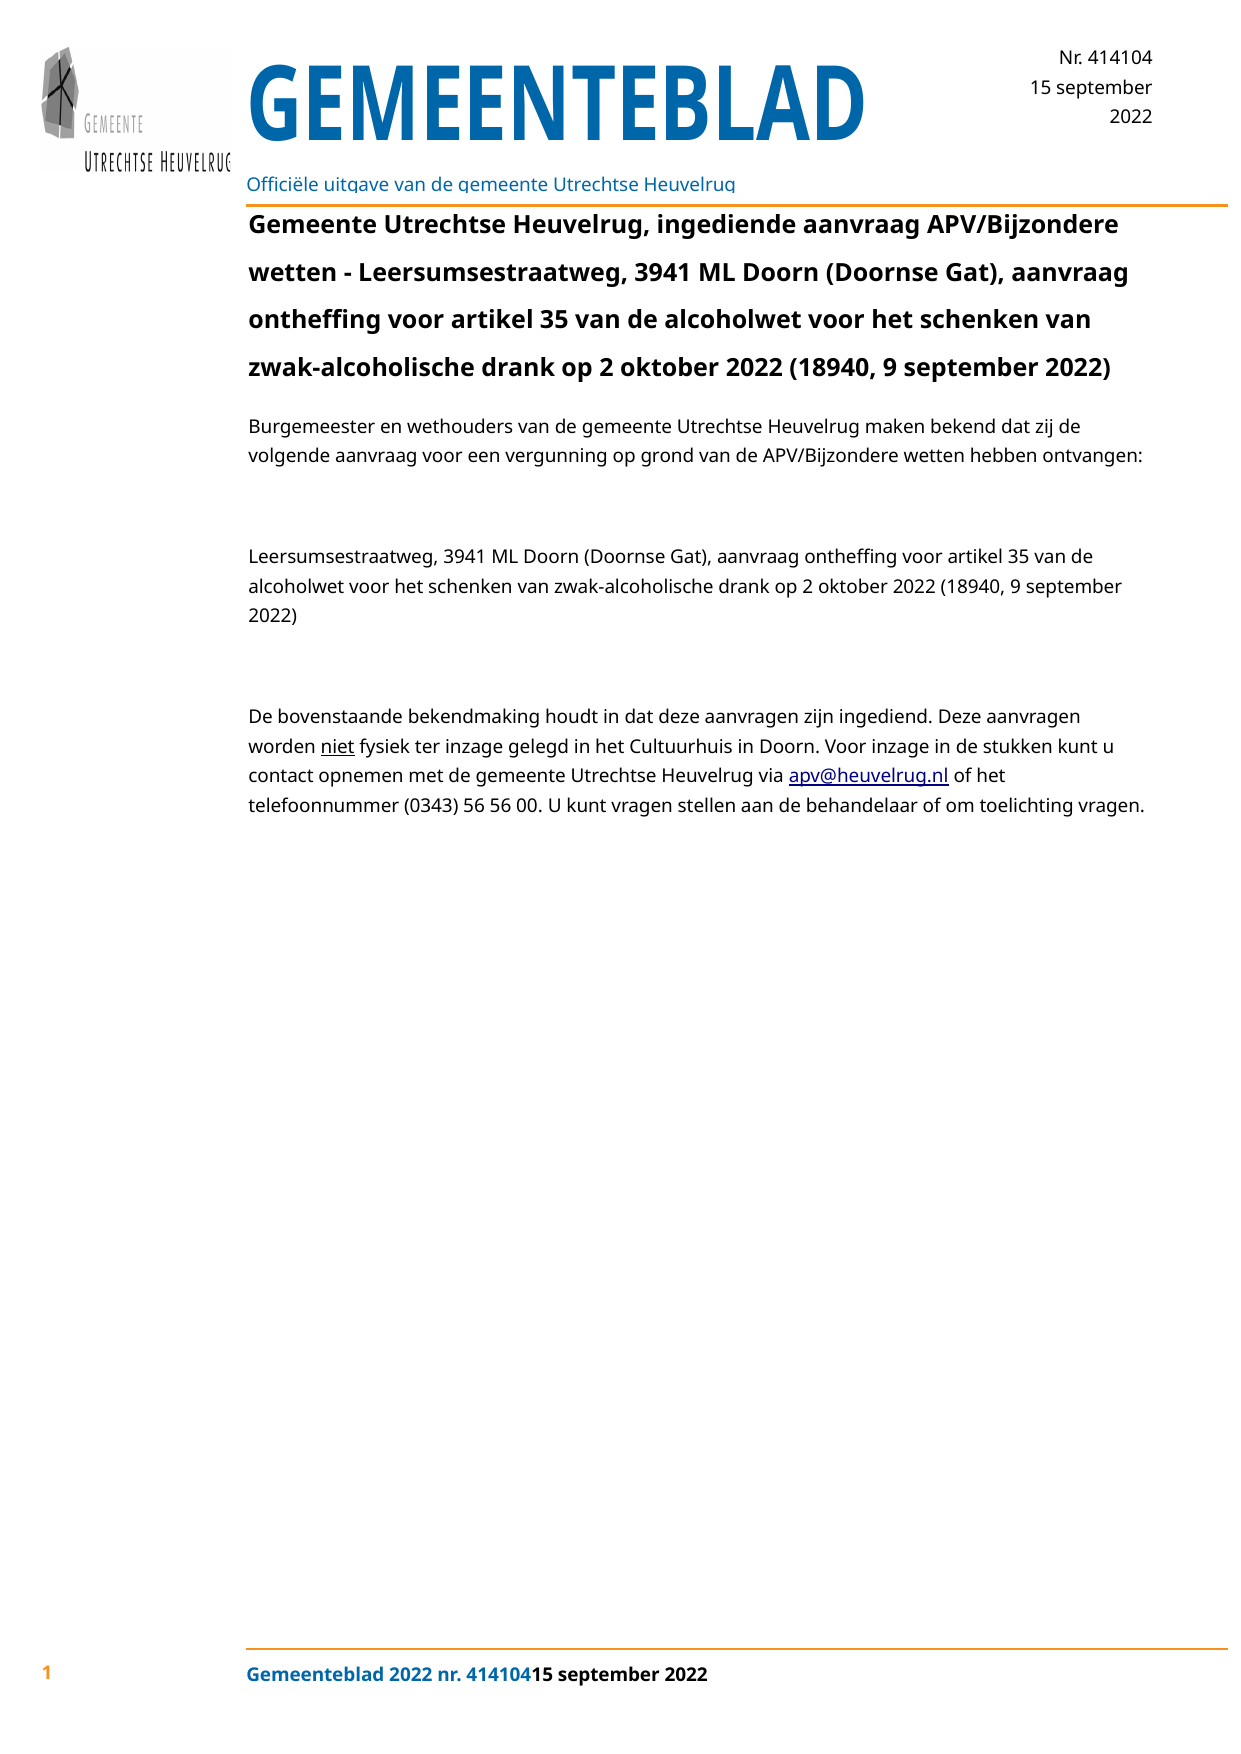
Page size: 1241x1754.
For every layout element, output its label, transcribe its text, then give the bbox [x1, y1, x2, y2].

text Leersumsestraatweg, 3941 ML Doorn (Doornse Gat), aanvraag ontheffing voor artikel 35 van de alcoholwet voor het schenken van zwak-alcoholische drank op 2 oktober 2022 (18940, 9 september 2022) [248, 543, 1152, 628]
text De bovenstaande bekendmaking houdt in dat deze aanvragen zijn ingediend. Deze aanvragen worden niet fysiek ter inzage gelegd in het Cultuurhuis in Doorn. Voor inzage in de stukken kunt u contact opnemen met de gemeente Utrechtse Heuvelrug via apv@heuvelrug.nl of het telefoonnummer (0343) 56 56 00. U kunt vragen stellen aan de behandelaar of om toelichting vragen. [248, 703, 1152, 818]
text Gemeente Utrechtse Heuvelrug, ingediende aanvraag APV/Bijzondere wetten - Leersumsestraatweg, 3941 ML Doorn (Doornse Gat), aanvraag ontheffing voor artikel 35 van de alcoholwet voor het schenken van zwak-alcoholische drank op 2 oktober 2022 (18940, 9 september 2022) [248, 207, 1152, 384]
text Burgemeester en wethouders van de gemeente Utrechtse Heuvelrug maken bekend dat zij de volgende aanvraag voor een vergunning op grond van de APV/Bijzondere wetten hebben ontvangen: [248, 413, 1152, 468]
picture [41, 47, 231, 172]
